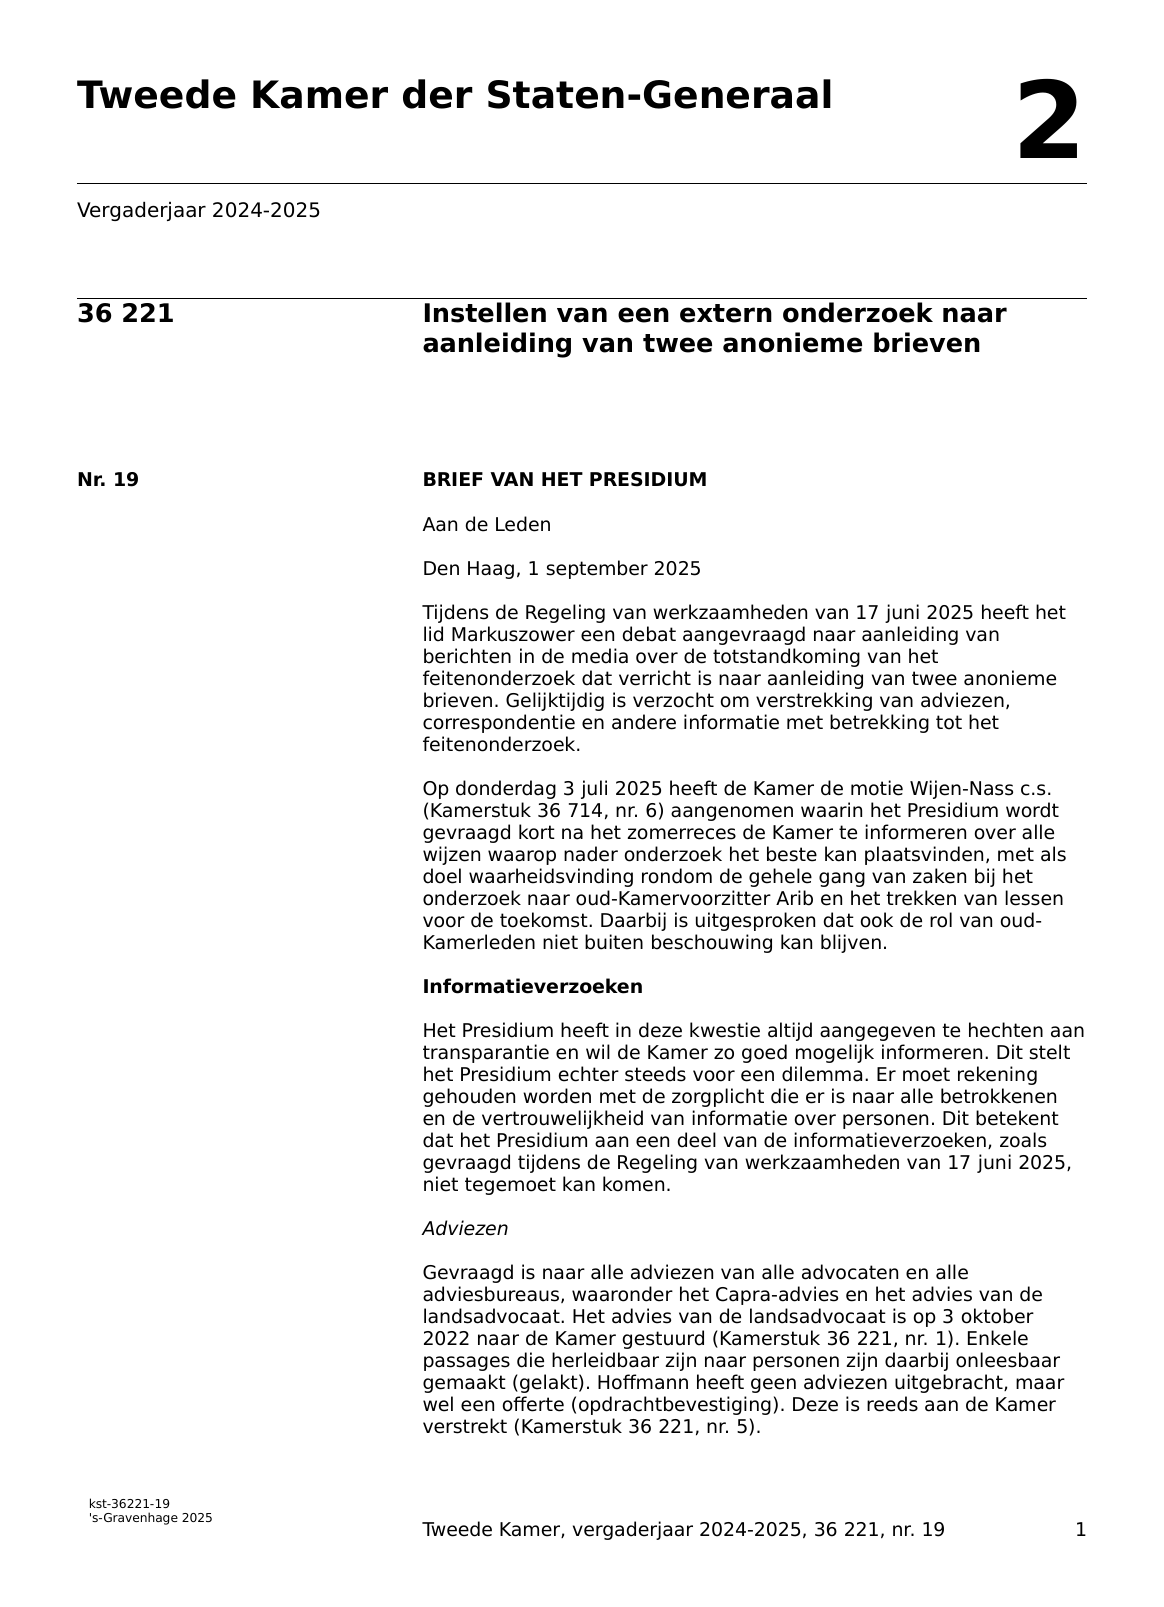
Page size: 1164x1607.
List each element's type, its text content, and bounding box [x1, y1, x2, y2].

text Aan de Leden [422, 513, 1087, 536]
subtitle Nr. 19 BRIEF VAN HET PRESIDIUM [77, 469, 1087, 491]
text Tijdens de Regeling van werkzaamheden van 17 juni 2025 heeft het lid Markuszower een debat aangevraagd naar aanleiding van berichten in de media over de totstandkoming van het feitenonderzoek dat verricht is naar aanleiding van twee anonieme brieven. Gelijktijdig is verzocht om verstrekking van adviezen, correspondentie en andere informatie met betrekking tot het feitenonderzoek. [422, 602, 1087, 756]
subtitle 36 221 Instellen van een extern onderzoek naar aanleiding van twee anonieme brieven [77, 299, 1087, 358]
table_cell Vergaderjaar 2024-2025 [77, 184, 1087, 298]
text Het Presidium heeft in deze kwestie altijd aangegeven te hechten aan transparantie en wil de Kamer zo goed mogelijk informeren. Dit stelt het Presidium echter steeds voor een dilemma. Er moet rekening gehouden worden met de zorgplicht die er is naar alle betrokkenen en de vertrouwelijkheid van informatie over personen. Dit betekent dat het Presidium aan een deel van de informatieverzoeken, zoals gevraagd tijdens de Regeling van werkzaamheden van 17 juni 2025, niet tegemoet kan komen. [422, 1020, 1087, 1196]
text Op donderdag 3 juli 2025 heeft de Kamer de motie Wijen-Nass c.s. (Kamerstuk 36 714, nr. 6) aangenomen waarin het Presidium wordt gevraagd kort na het zomerreces de Kamer te informeren over alle wijzen waarop nader onderzoek het beste kan plaatsvinden, met als doel waarheidsvinding rondom de gehele gang van zaken bij het onderzoek naar oud-Kamervoorzitter Arib en het trekken van lessen voor de toekomst. Daarbij is uitgesproken dat ook de rol van oud-Kamerleden niet buiten beschouwing kan blijven. [422, 778, 1087, 954]
table_header 2 [886, 59, 1087, 183]
table_header Tweede Kamer der Staten-Generaal [77, 59, 886, 183]
text 's-Gravenhage 2025 [88, 1511, 323, 1525]
text Den Haag, 1 september 2025 [422, 558, 1087, 580]
subtitle Informatieverzoeken [422, 976, 1087, 998]
subtitle Adviezen [422, 1218, 1087, 1240]
text Gevraagd is naar alle adviezen van alle advocaten en alle adviesbureaus, waaronder het Capra-advies en het advies van de landsadvocaat. Het advies van de landsadvocaat is op 3 oktober 2022 naar de Kamer gestuurd (Kamerstuk 36 221, nr. 1). Enkele passages die herleidbaar zijn naar personen zijn daarbij onleesbaar gemaakt (gelakt). Hoffmann heeft geen adviezen uitgebracht, maar wel een offerte (opdrachtbevestiging). Deze is reeds aan de Kamer verstrekt (Kamerstuk 36 221, nr. 5). [422, 1262, 1087, 1438]
text kst-36221-19 [88, 1497, 323, 1511]
